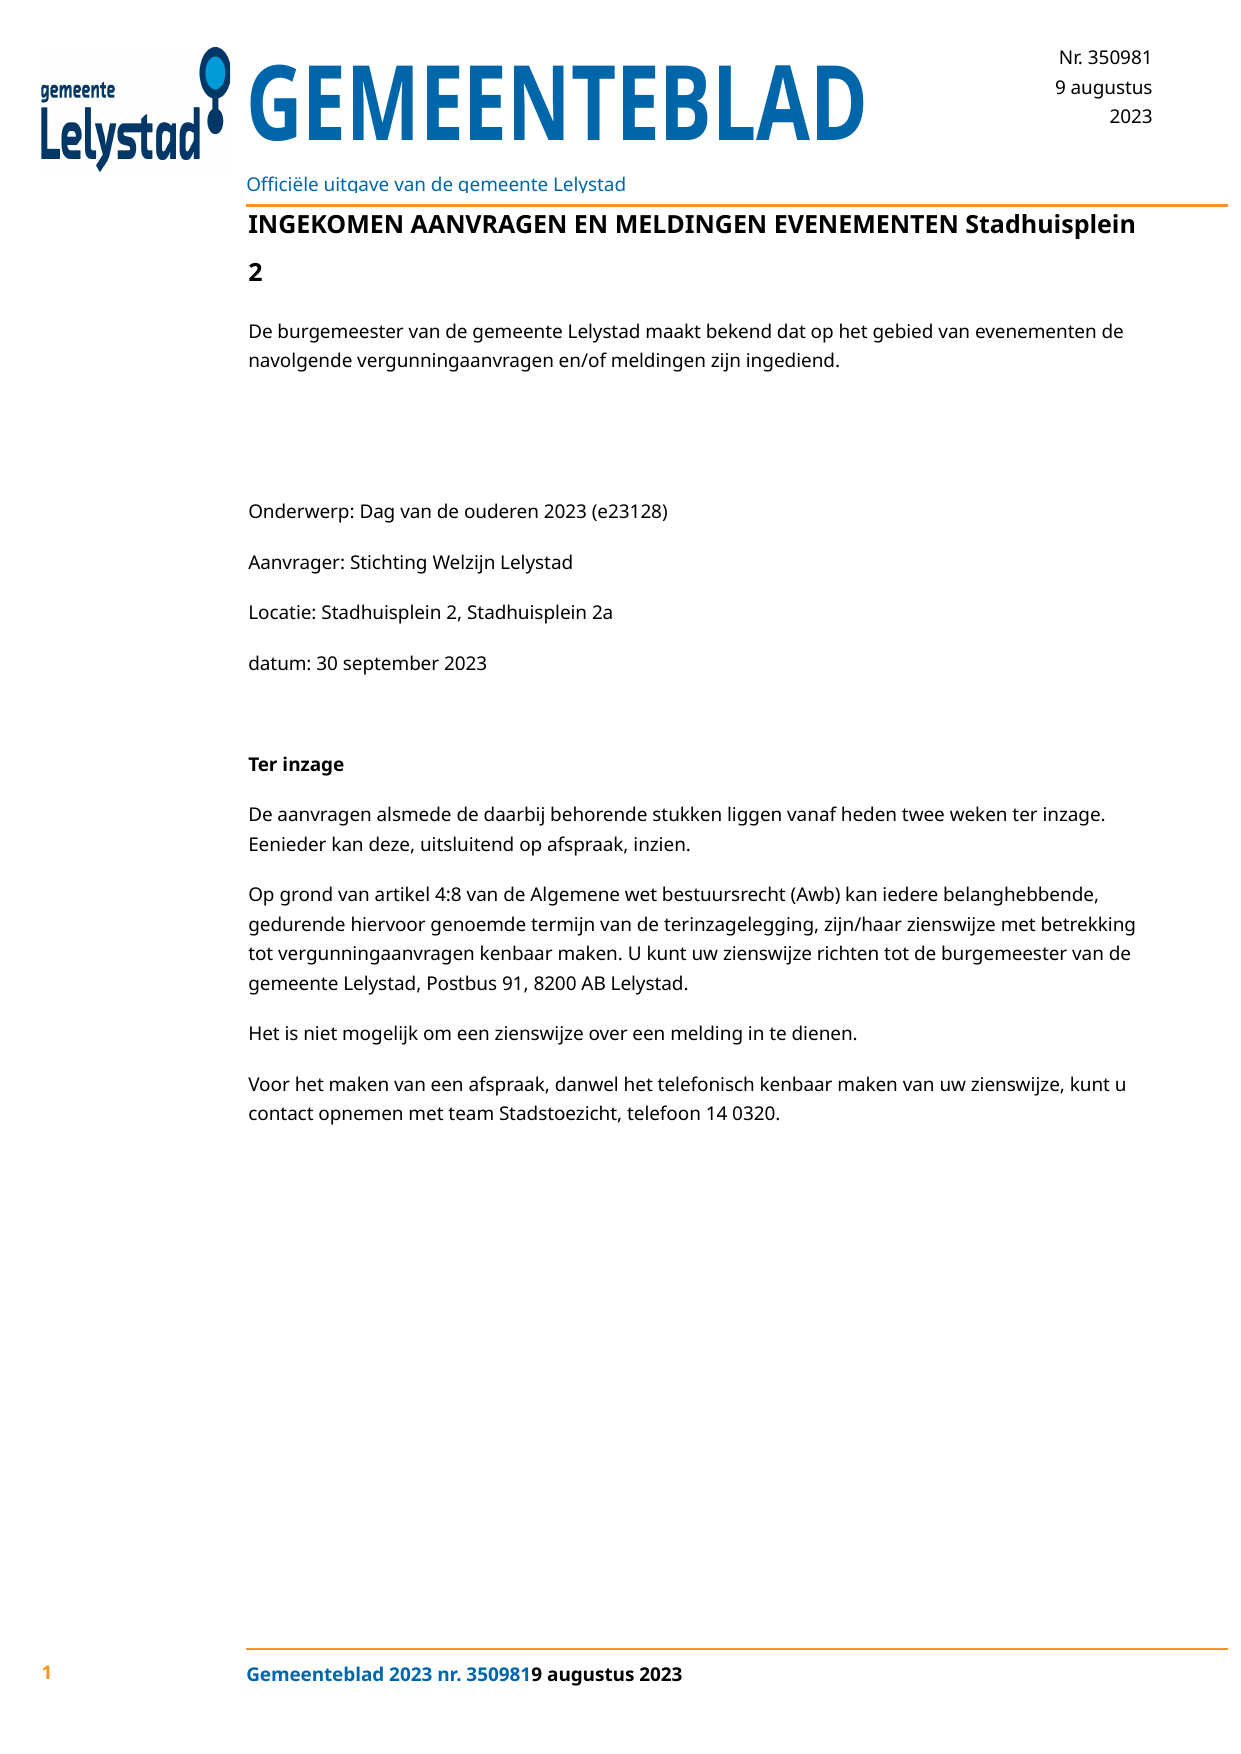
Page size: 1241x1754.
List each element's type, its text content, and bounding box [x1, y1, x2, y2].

text De aanvragen alsmede de daarbij behorende stukken liggen vanaf heden twee weken ter inzage. Eenieder kan deze, uitsluitend op afspraak, inzien. [248, 801, 1152, 857]
text datum: 30 september 2023 [248, 650, 1152, 676]
text Locatie: Stadhuisplein 2, Stadhuisplein 2a [248, 599, 1152, 625]
text Onderwerp: Dag van de ouderen 2023 (e23128) [248, 499, 1152, 524]
text Voor het maken van een afspraak, danwel het telefonisch kenbaar maken van uw zienswijze, kunt u contact opnemen met team Stadstoezicht, telefoon 14 0320. [248, 1071, 1152, 1126]
text Het is niet mogelijk om een zienswijze over een melding in te dienen. [248, 1020, 1152, 1046]
text Op grond van artikel 4:8 van de Algemene wet bestuursrecht (Awb) kan iedere belanghebbende, gedurende hiervoor genoemde termijn van de terinzagelegging, zijn/haar zienswijze met betrekking tot vergunningaanvragen kenbaar maken. U kunt uw zienswijze richten tot de burgemeester van de gemeente Lelystad, Postbus 91, 8200 AB Lelystad. [248, 881, 1152, 996]
text De burgemeester van de gemeente Lelystad maakt bekend dat op het gebied van evenementen de navolgende vergunningaanvragen en/of meldingen zijn ingediend. [248, 318, 1152, 373]
text Aanvrager: Stichting Welzijn Lelystad [248, 549, 1152, 575]
picture [41, 47, 231, 172]
text Ter inzage [248, 751, 1152, 777]
text INGEKOMEN AANVRAGEN EN MELDINGEN EVENEMENTEN Stadhuisplein 2 [248, 207, 1152, 288]
